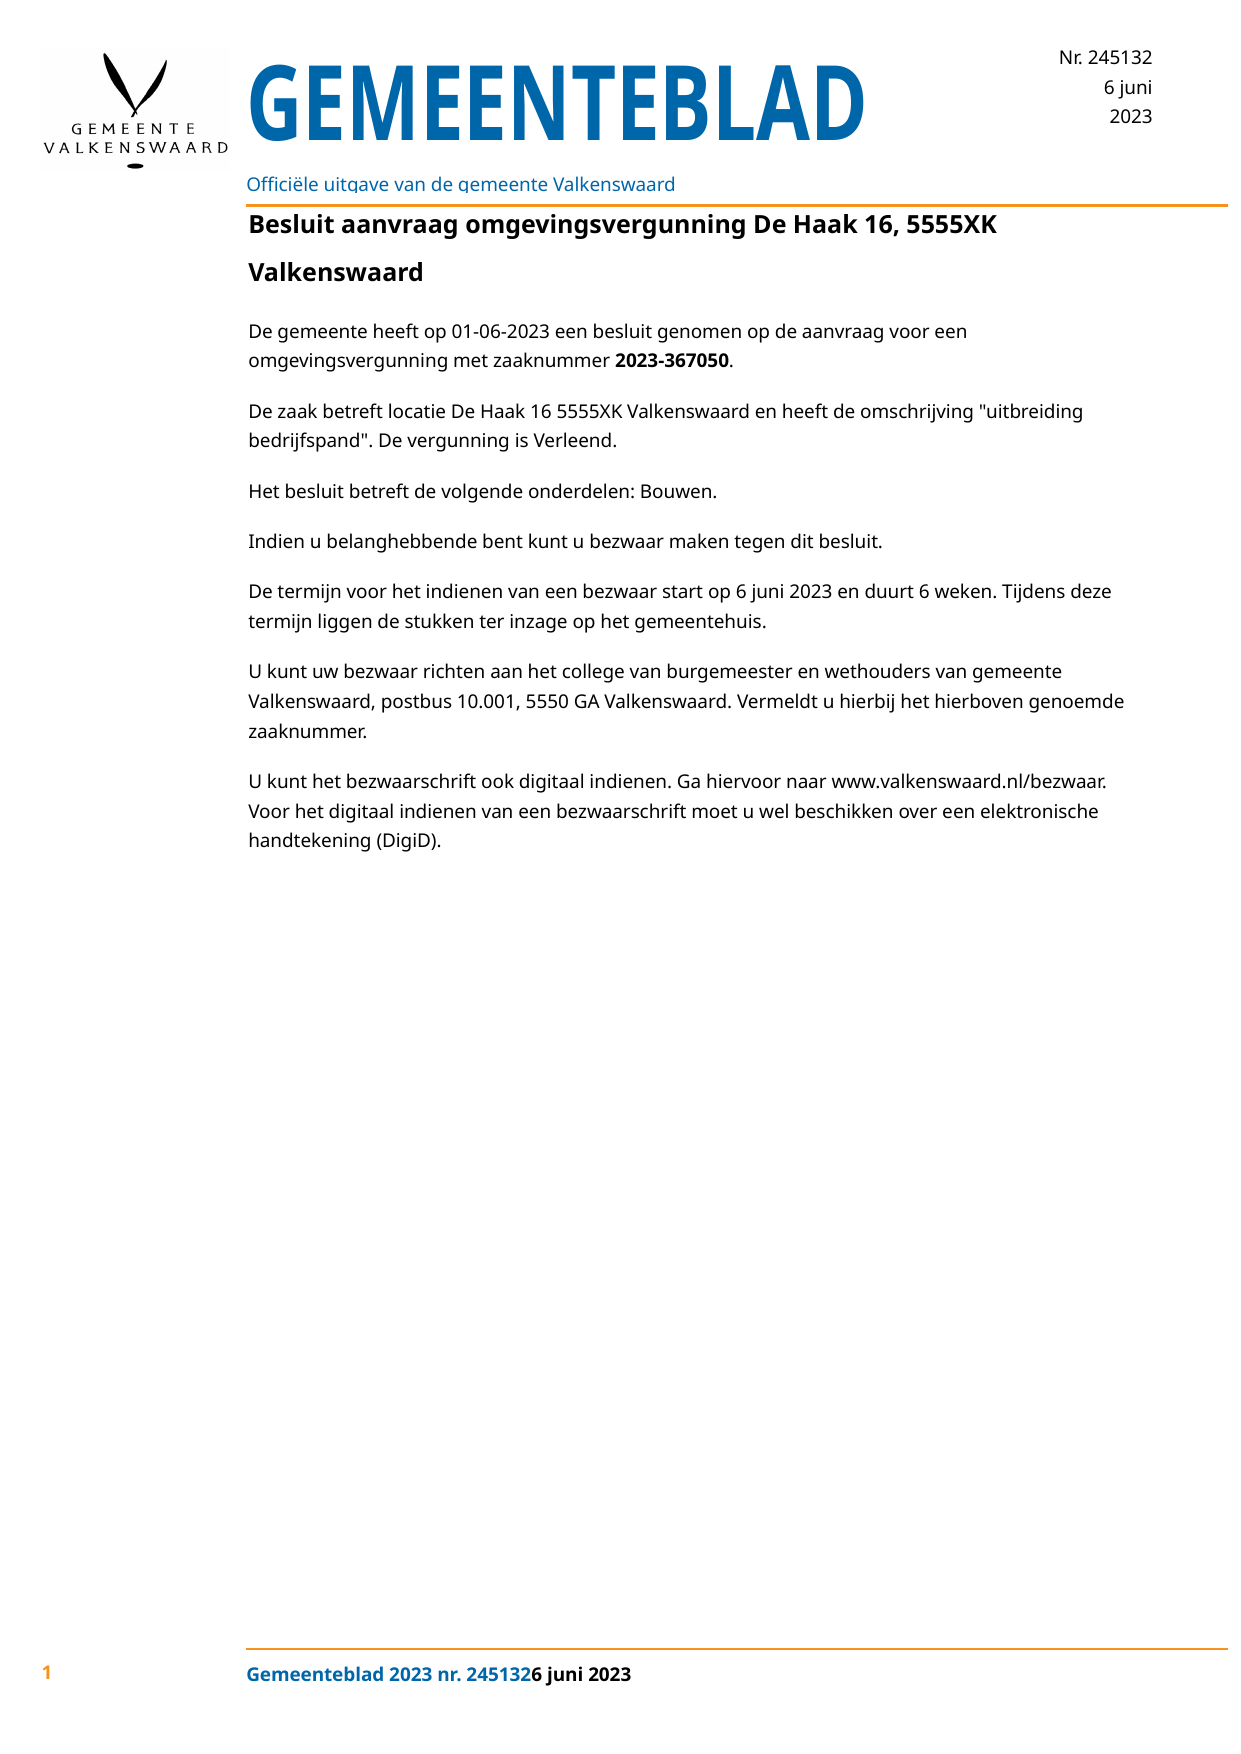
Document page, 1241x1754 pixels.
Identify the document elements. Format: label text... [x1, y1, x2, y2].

text U kunt uw bezwaar richten aan het college van burgemeester en wethouders van gemeente Valkenswaard, postbus 10.001, 5550 GA Valkenswaard. Vermeldt u hierbij het hierboven genoemde zaaknummer. [248, 659, 1152, 744]
text De termijn voor het indienen van een bezwaar start op 6 juni 2023 en duurt 6 weken. Tijdens deze termijn liggen de stukken ter inzage op het gemeentehuis. [248, 579, 1152, 634]
text Besluit aanvraag omgevingsvergunning De Haak 16, 5555XK Valkenswaard [248, 207, 1152, 288]
text De zaak betreft locatie De Haak 16 5555XK Valkenswaard en heeft de omschrijving "uitbreiding bedrijfspand". De vergunning is Verleend. [248, 398, 1152, 453]
text De gemeente heeft op 01-06-2023 een besluit genomen op de aanvraag voor een omgevingsvergunning met zaaknummer 2023-367050. [248, 318, 1152, 373]
text U kunt het bezwaarschrift ook digitaal indienen. Ga hiervoor naar www.valkenswaard.nl/bezwaar. Voor het digitaal indienen van een bezwaarschrift moet u wel beschikken over een elektronische handtekening (DigiD). [248, 768, 1152, 853]
text Het besluit betreft de volgende onderdelen: Bouwen. [248, 478, 1152, 504]
text Indien u belanghebbende bent kunt u bezwaar maken tegen dit besluit. [248, 528, 1152, 554]
picture [41, 47, 231, 172]
